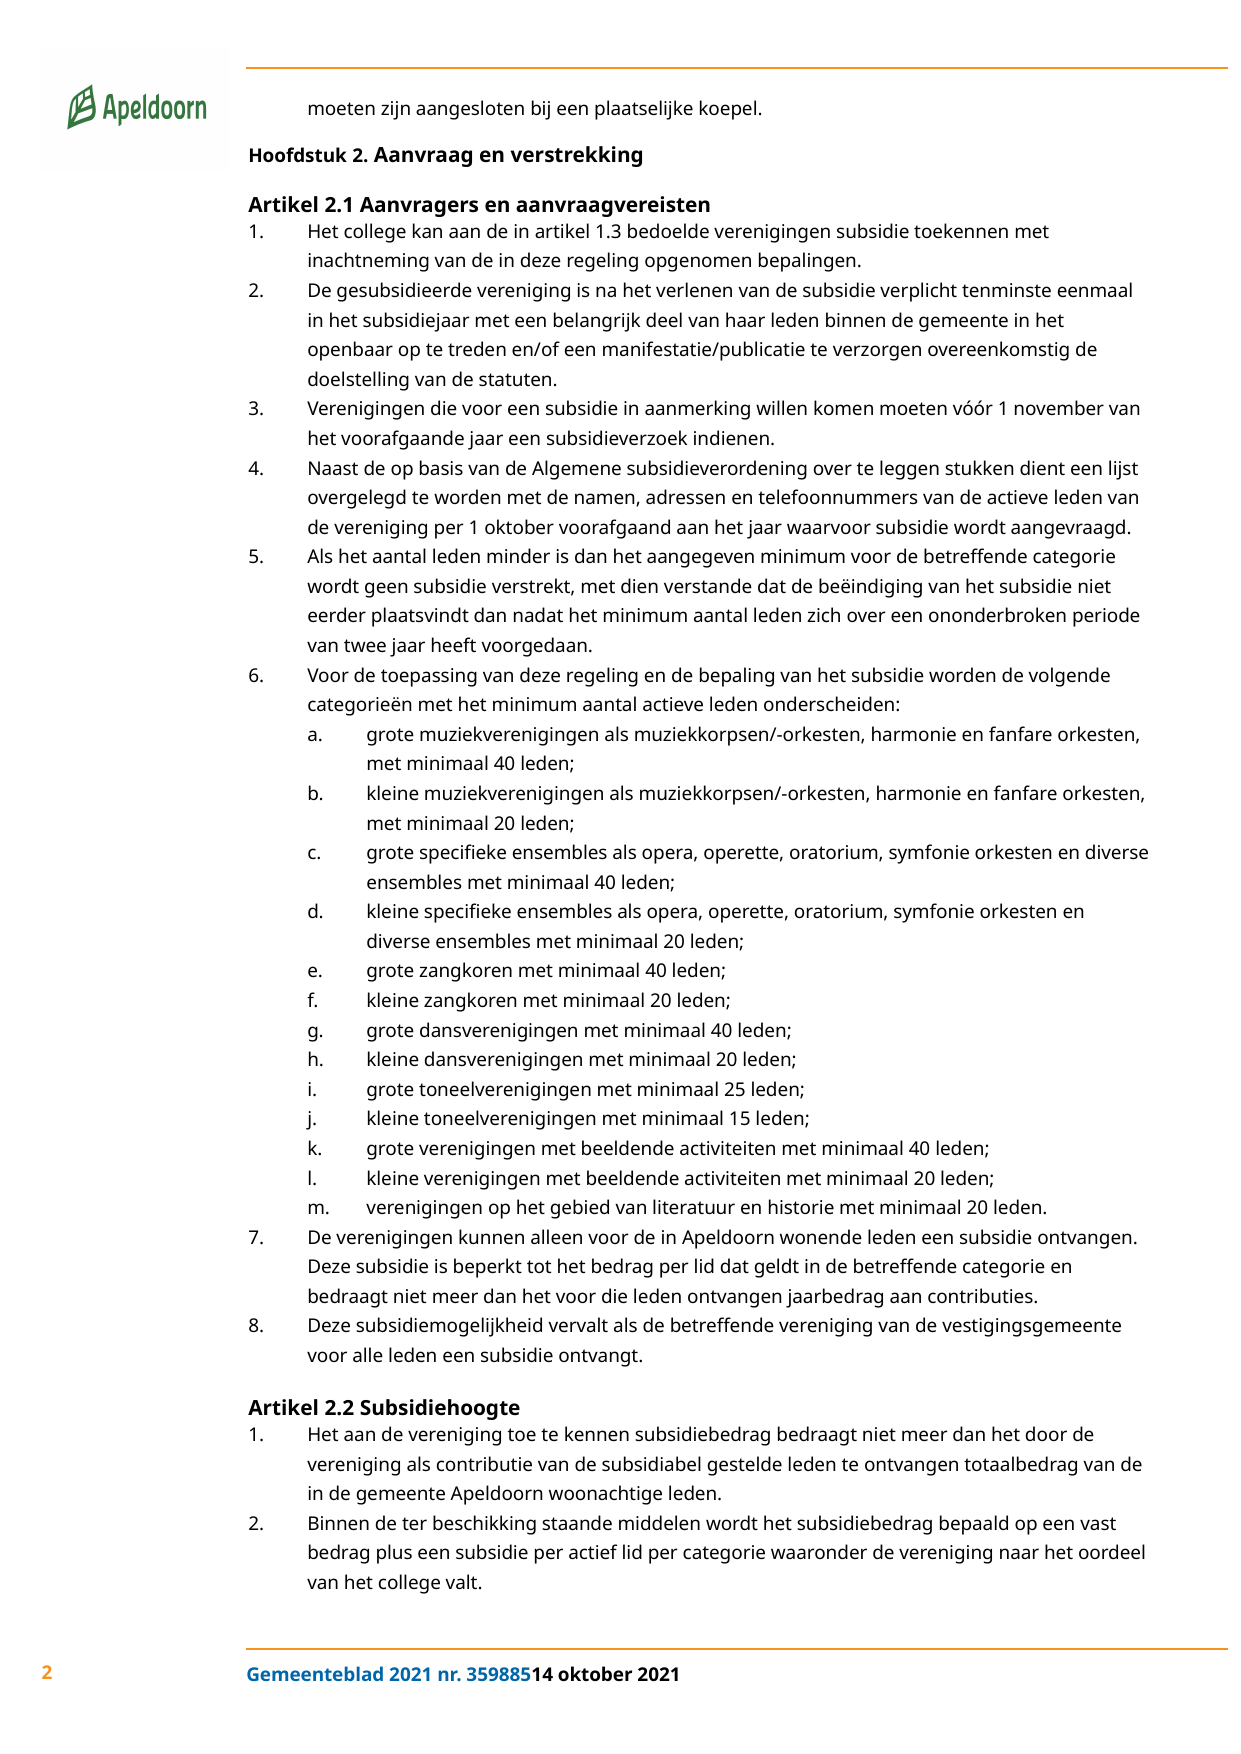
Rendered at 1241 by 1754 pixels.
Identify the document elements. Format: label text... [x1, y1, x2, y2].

text Hoofdstuk 2. Aanvraag en verstrekking [248, 140, 1152, 169]
list kleine dansverenigingen met minimaal 20 leden; [307, 1046, 1152, 1072]
list grote dansverenigingen met minimaal 40 leden; [307, 1017, 1152, 1043]
list Naast de op basis van de Algemene subsidieverordening over te leggen stukken dient een lijst overgelegd te worden met de namen, adressen en telefoonnummers van de actieve leden van de vereniging per 1 oktober voorafgaand aan het jaar waarvoor subsidie wordt aangevraagd. [248, 455, 1152, 540]
list Verenigingen die voor een subsidie in aanmerking willen komen moeten vóór 1 november van het voorafgaande jaar een subsidieverzoek indienen. [248, 396, 1152, 451]
list kleine verenigingen met beeldende activiteiten met minimaal 20 leden; [307, 1165, 1152, 1191]
list Als het aantal leden minder is dan het aangegeven minimum voor de betreffende categorie wordt geen subsidie verstrekt, met dien verstande dat de beëindiging van het subsidie niet eerder plaatsvindt dan nadat het minimum aantal leden zich over een ononderbroken periode van twee jaar heeft voorgedaan. [248, 543, 1152, 658]
list moeten zijn aangesloten bij een plaatselijke koepel. [248, 95, 1152, 121]
list De gesubsidieerde vereniging is na het verlenen van de subsidie verplicht tenminste eenmaal in het subsidiejaar met een belangrijk deel van haar leden binnen de gemeente in het openbaar op te treden en/of een manifestatie/publicatie te verzorgen overeenkomstig de doelstelling van de statuten. [248, 277, 1152, 392]
list kleine zangkoren met minimaal 20 leden; [307, 987, 1152, 1013]
list grote specifieke ensembles als opera, operette, oratorium, symfonie orkesten en diverse ensembles met minimaal 40 leden; [307, 839, 1152, 895]
list verenigingen op het gebied van literatuur en historie met minimaal 20 leden. [307, 1194, 1152, 1220]
list grote zangkoren met minimaal 40 leden; [307, 958, 1152, 983]
list De verenigingen kunnen alleen voor de in Apeldoorn wonende leden een subsidie ontvangen. Deze subsidie is beperkt tot het bedrag per lid dat geldt in de betreffende categorie en bedraagt niet meer dan het voor die leden ontvangen jaarbedrag aan contributies. [248, 1224, 1152, 1309]
list kleine toneelverenigingen met minimaal 15 leden; [307, 1106, 1152, 1131]
list grote verenigingen met beeldende activiteiten met minimaal 40 leden; [307, 1135, 1152, 1161]
list grote toneelverenigingen met minimaal 25 leden; [307, 1076, 1152, 1102]
list grote muziekverenigingen als muziekkorpsen/-orkesten, harmonie en fanfare orkesten, met minimaal 40 leden; [307, 721, 1152, 776]
text Artikel 2.2 Subsidiehoogte [248, 1393, 1152, 1421]
list Binnen de ter beschikking staande middelen wordt het subsidiebedrag bepaald op een vast bedrag plus een subsidie per actief lid per categorie waaronder de vereniging naar het oordeel van het college valt. [248, 1510, 1152, 1595]
list kleine specifieke ensembles als opera, operette, oratorium, symfonie orkesten en diverse ensembles met minimaal 20 leden; [307, 898, 1152, 954]
list Het college kan aan de in artikel 1.3 bedoelde verenigingen subsidie toekennen met inachtneming van de in deze regeling opgenomen bepalingen. [248, 218, 1152, 273]
list Deze subsidiemogelijkheid vervalt als de betreffende vereniging van de vestigingsgemeente voor alle leden een subsidie ontvangt. [248, 1313, 1152, 1368]
picture [41, 47, 231, 172]
text Artikel 2.1 Aanvragers en aanvraagvereisten [248, 190, 1152, 218]
list kleine muziekverenigingen als muziekkorpsen/-orkesten, harmonie en fanfare orkesten, met minimaal 20 leden; [307, 780, 1152, 836]
list Het aan de vereniging toe te kennen subsidiebedrag bedraagt niet meer dan het door de vereniging als contributie van de subsidiabel gestelde leden te ontvangen totaalbedrag van de in de gemeente Apeldoorn woonachtige leden. [248, 1421, 1152, 1506]
list Voor de toepassing van deze regeling en de bepaling van het subsidie worden de volgende categorieën met het minimum aantal actieve leden onderscheiden: [248, 662, 1152, 717]
